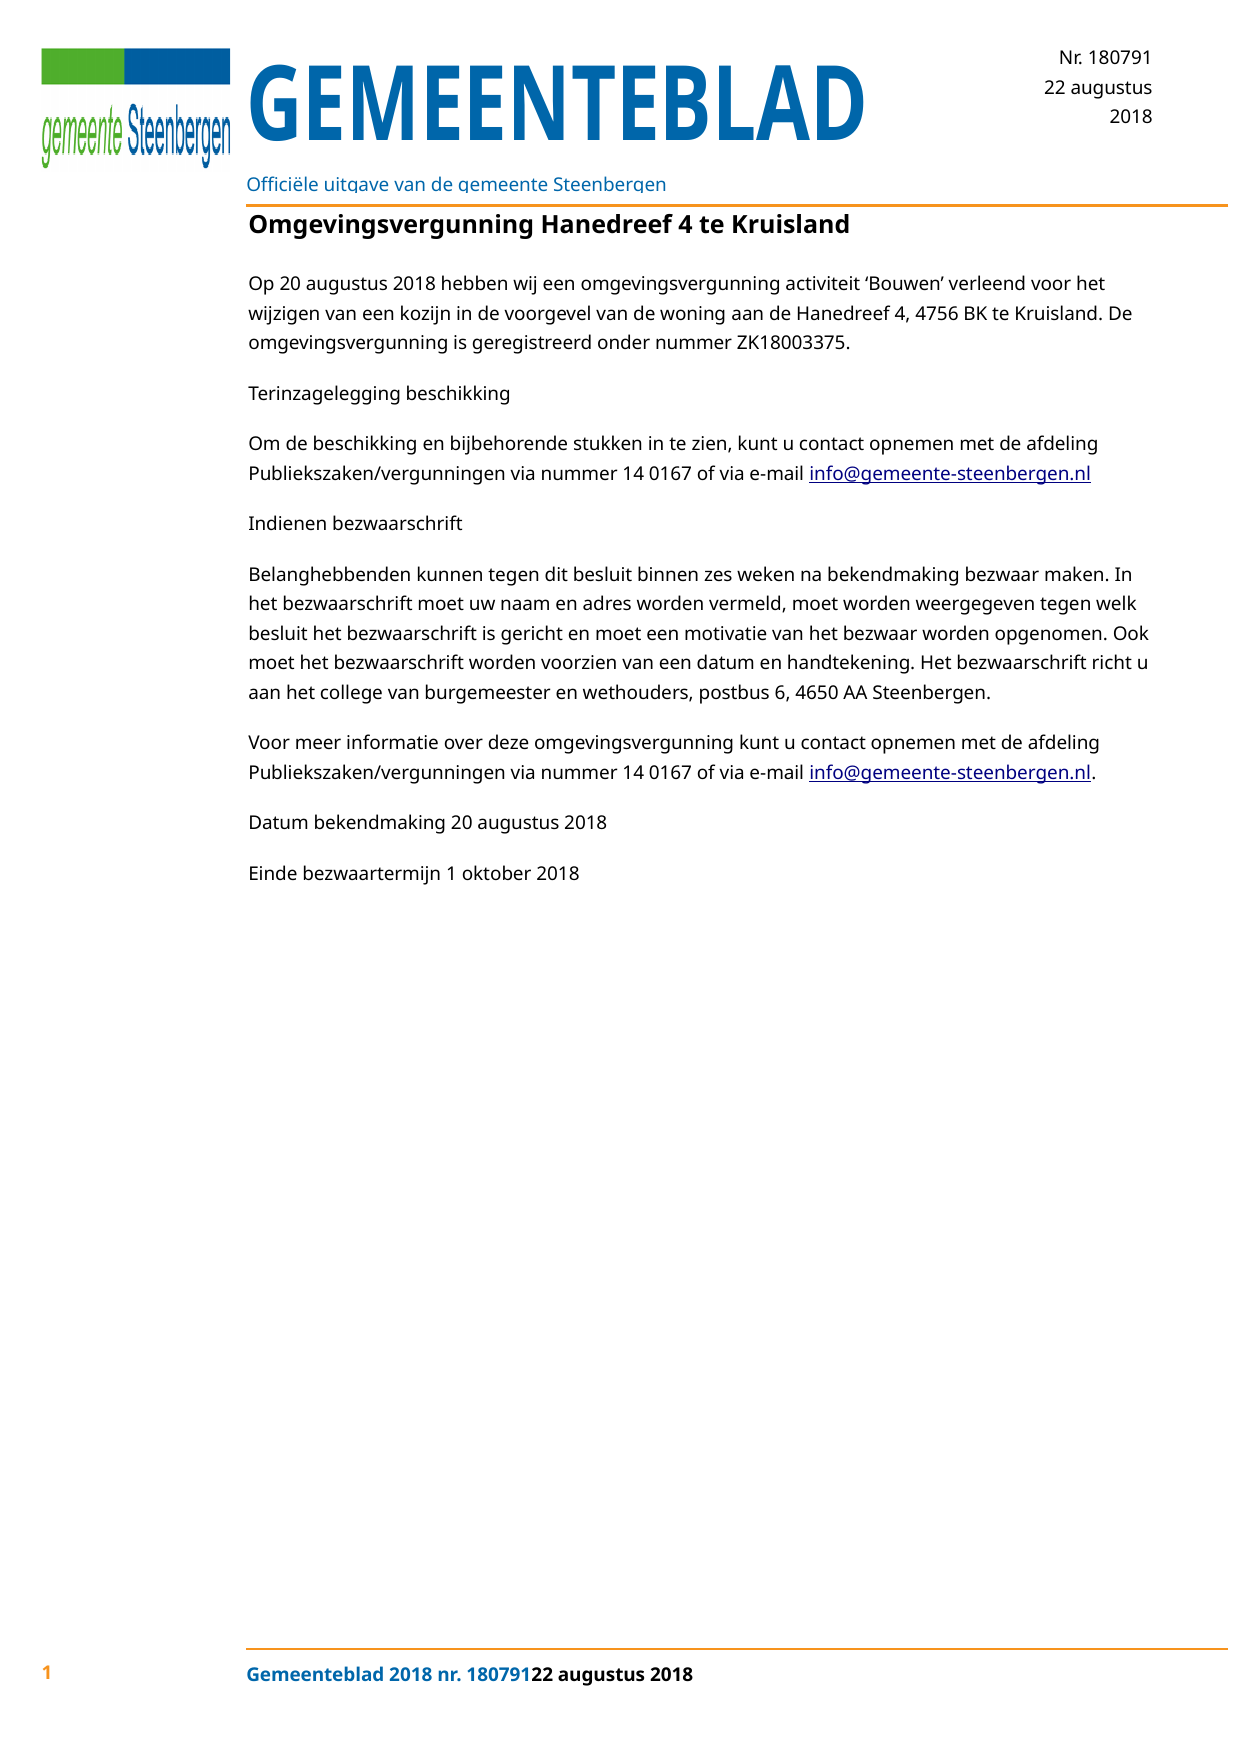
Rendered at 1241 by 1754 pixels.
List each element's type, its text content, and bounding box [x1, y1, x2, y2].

text Op 20 augustus 2018 hebben wij een omgevingsvergunning activiteit ‘Bouwen’ verleend voor het wijzigen van een kozijn in de voorgevel van de woning aan de Hanedreef 4, 4756 BK te Kruisland. De omgevingsvergunning is geregistreerd onder nummer ZK18003375. [248, 270, 1152, 355]
text Om de beschikking en bijbehorende stukken in te zien, kunt u contact opnemen met de afdeling Publiekszaken/vergunningen via nummer 14 0167 of via e-mail info@gemeente-steenbergen.nl [248, 430, 1152, 486]
text Einde bezwaartermijn 1 oktober 2018 [248, 860, 1152, 886]
text Voor meer informatie over deze omgevingsvergunning kunt u contact opnemen met de afdeling Publiekszaken/vergunningen via nummer 14 0167 of via e-mail info@gemeente-steenbergen.nl. [248, 729, 1152, 785]
picture [41, 47, 231, 172]
text Belanghebbenden kunnen tegen dit besluit binnen zes weken na bekendmaking bezwaar maken. In het bezwaarschrift moet uw naam en adres worden vermeld, moet worden weergegeven tegen welk besluit het bezwaarschrift is gericht en moet een motivatie van het bezwaar worden opgenomen. Ook moet het bezwaarschrift worden voorzien van een datum en handtekening. Het bezwaarschrift richt u aan het college van burgemeester en wethouders, postbus 6, 4650 AA Steenbergen. [248, 561, 1152, 705]
text Terinzagelegging beschikking [248, 380, 1152, 406]
text Datum bekendmaking 20 augustus 2018 [248, 809, 1152, 835]
text Omgevingsvergunning Hanedreef 4 te Kruisland [248, 207, 1152, 241]
text Indienen bezwaarschrift [248, 510, 1152, 536]
